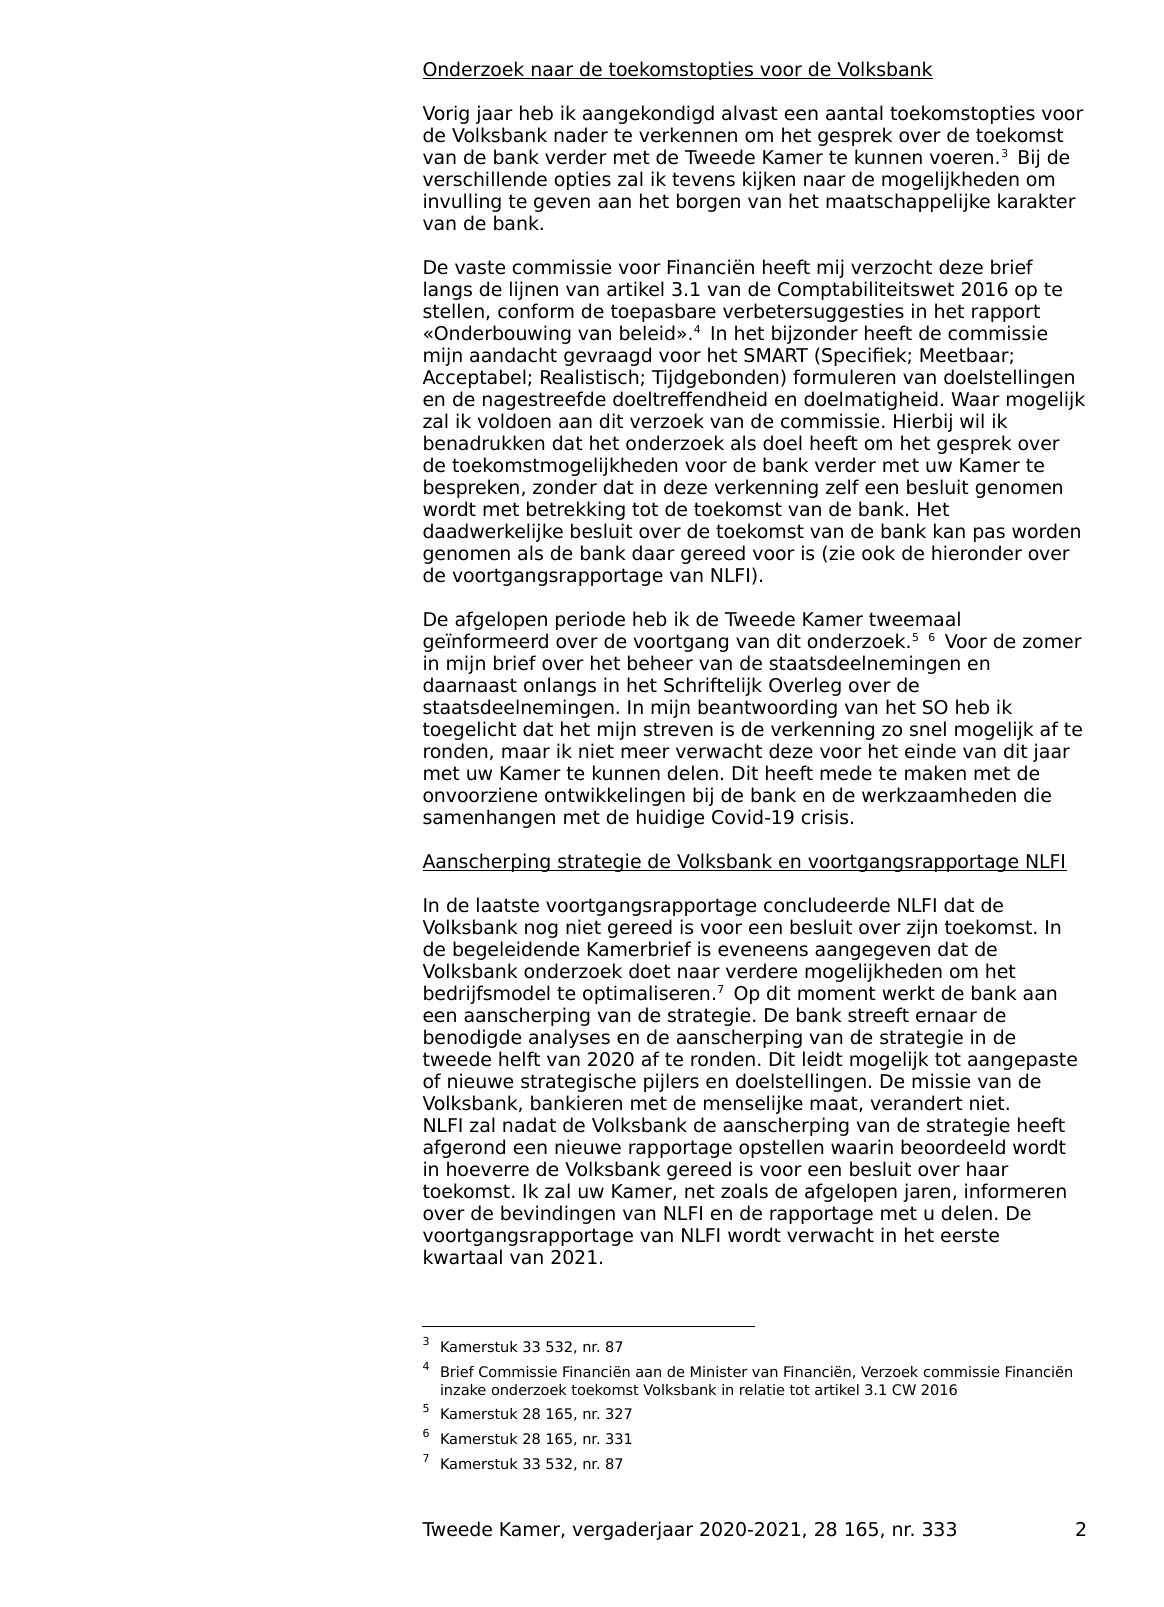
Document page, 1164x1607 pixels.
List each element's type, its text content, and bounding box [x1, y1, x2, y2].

text Kamerstuk 33 532, nr. 87 [422, 1335, 1087, 1357]
text Kamerstuk 28 165, nr. 327 [422, 1402, 1087, 1424]
subtitle Aanscherping strategie de Volksbank en voortgangsrapportage NLFI [422, 851, 1087, 873]
text De vaste commissie voor Financiën heeft mij verzocht deze brief langs de lijnen van artikel 3.1 van de Comptabiliteitswet 2016 op te stellen, conform de toepasbare verbetersuggesties in het rapport «Onderbouwing van beleid». In het bijzonder heeft de commissie mijn aandacht gevraagd voor het SMART (Specifiek; Meetbaar; Acceptabel; Realistisch; Tijdgebonden) formuleren van doelstellingen en de nagestreefde doeltreffendheid en doelmatigheid. Waar mogelijk zal ik voldoen aan dit verzoek van de commissie. Hierbij wil ik benadrukken dat het onderzoek als doel heeft om het gesprek over de toekomstmogelijkheden voor de bank verder met uw Kamer te bespreken, zonder dat in deze verkenning zelf een besluit genomen wordt met betrekking tot de toekomst van de bank. Het daadwerkelijke besluit over de toekomst van de bank kan pas worden genomen als de bank daar gereed voor is (zie ook de hieronder over de voortgangsrapportage van NLFI). [422, 257, 1087, 587]
text Brief Commissie Financiën aan de Minister van Financiën, Verzoek commissie Financiën inzake onderzoek toekomst Volksbank in relatie tot artikel 3.1 CW 2016 [422, 1360, 1087, 1399]
subtitle Onderzoek naar de toekomstopties voor de Volksbank [422, 59, 1087, 81]
text In de laatste voortgangsrapportage concludeerde NLFI dat de Volksbank nog niet gereed is voor een besluit over zijn toekomst. In de begeleidende Kamerbrief is eveneens aangegeven dat de Volksbank onderzoek doet naar verdere mogelijkheden om het bedrijfsmodel te optimaliseren. Op dit moment werkt de bank aan een aanscherping van de strategie. De bank streeft ernaar de benodigde analyses en de aanscherping van de strategie in de tweede helft van 2020 af te ronden. Dit leidt mogelijk tot aangepaste of nieuwe strategische pijlers en doelstellingen. De missie van de Volksbank, bankieren met de menselijke maat, verandert niet. [422, 895, 1087, 1115]
text Kamerstuk 28 165, nr. 331 [422, 1427, 1087, 1449]
text Kamerstuk 33 532, nr. 87 [422, 1452, 1087, 1474]
text Vorig jaar heb ik aangekondigd alvast een aantal toekomstopties voor de Volksbank nader te verkennen om het gesprek over de toekomst van de bank verder met de Tweede Kamer te kunnen voeren. Bij de verschillende opties zal ik tevens kijken naar de mogelijkheden om invulling te geven aan het borgen van het maatschappelijke karakter van de bank. [422, 103, 1087, 235]
text De afgelopen periode heb ik de Tweede Kamer tweemaal geïnformeerd over de voortgang van dit onderzoek. Voor de zomer in mijn brief over het beheer van de staatsdeelnemingen en daarnaast onlangs in het Schriftelijk Overleg over de staatsdeelnemingen. In mijn beantwoording van het SO heb ik toegelicht dat het mijn streven is de verkenning zo snel mogelijk af te ronden, maar ik niet meer verwacht deze voor het einde van dit jaar met uw Kamer te kunnen delen. Dit heeft mede te maken met de onvoorziene ontwikkelingen bij de bank en de werkzaamheden die samenhangen met de huidige Covid-19 crisis. [422, 609, 1087, 829]
text NLFI zal nadat de Volksbank de aanscherping van de strategie heeft afgerond een nieuwe rapportage opstellen waarin beoordeeld wordt in hoeverre de Volksbank gereed is voor een besluit over haar toekomst. Ik zal uw Kamer, net zoals de afgelopen jaren, informeren over de bevindingen van NLFI en de rapportage met u delen. De voortgangsrapportage van NLFI wordt verwacht in het eerste kwartaal van 2021. [422, 1115, 1087, 1269]
